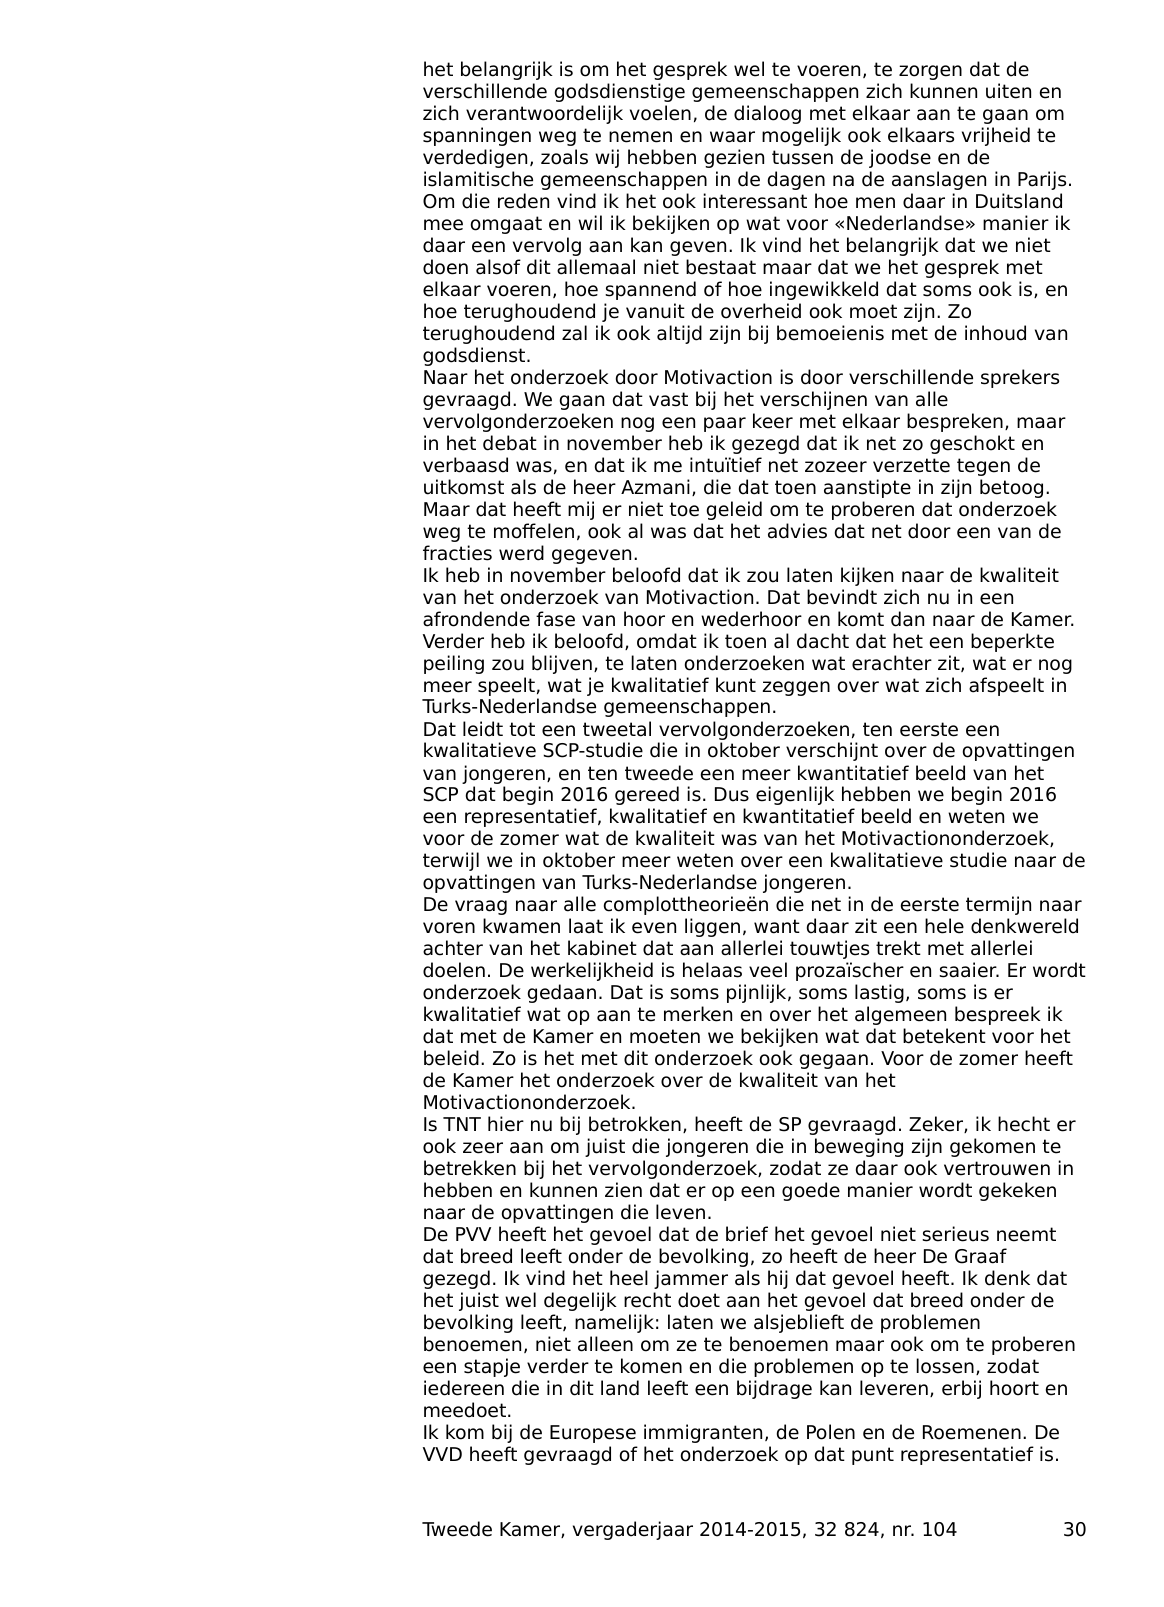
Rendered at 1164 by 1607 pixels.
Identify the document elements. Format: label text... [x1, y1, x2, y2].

text Is TNT hier nu bij betrokken, heeft de SP gevraagd. Zeker, ik hecht er ook zeer aan om juist die jongeren die in beweging zijn gekomen te betrekken bij het vervolgonderzoek, zodat ze daar ook vertrouwen in hebben en kunnen zien dat er op een goede manier wordt gekeken naar de opvattingen die leven. [422, 1114, 1087, 1224]
text het belangrijk is om het gesprek wel te voeren, te zorgen dat de verschillende godsdienstige gemeenschappen zich kunnen uiten en zich verantwoordelijk voelen, de dialoog met elkaar aan te gaan om spanningen weg te nemen en waar mogelijk ook elkaars vrijheid te verdedigen, zoals wij hebben gezien tussen de joodse en de islamitische gemeenschappen in de dagen na de aanslagen in Parijs. Om die reden vind ik het ook interessant hoe men daar in Duitsland mee omgaat en wil ik bekijken op wat voor «Nederlandse» manier ik daar een vervolg aan kan geven. Ik vind het belangrijk dat we niet doen alsof dit allemaal niet bestaat maar dat we het gesprek met elkaar voeren, hoe spannend of hoe ingewikkeld dat soms ook is, en hoe terughoudend je vanuit de overheid ook moet zijn. Zo terughoudend zal ik ook altijd zijn bij bemoeienis met de inhoud van godsdienst. [422, 59, 1087, 367]
text Naar het onderzoek door Motivaction is door verschillende sprekers gevraagd. We gaan dat vast bij het verschijnen van alle vervolgonderzoeken nog een paar keer met elkaar bespreken, maar in het debat in november heb ik gezegd dat ik net zo geschokt en verbaasd was, en dat ik me intuïtief net zozeer verzette tegen de uitkomst als de heer Azmani, die dat toen aanstipte in zijn betoog. Maar dat heeft mij er niet toe geleid om te proberen dat onderzoek weg te moffelen, ook al was dat het advies dat net door een van de fracties werd gegeven. [422, 367, 1087, 564]
text Ik heb in november beloofd dat ik zou laten kijken naar de kwaliteit van het onderzoek van Motivaction. Dat bevindt zich nu in een afrondende fase van hoor en wederhoor en komt dan naar de Kamer. Verder heb ik beloofd, omdat ik toen al dacht dat het een beperkte peiling zou blijven, te laten onderzoeken wat erachter zit, wat er nog meer speelt, wat je kwalitatief kunt zeggen over wat zich afspeelt in Turks-Nederlandse gemeenschappen. [422, 564, 1087, 718]
text Dat leidt tot een tweetal vervolgonderzoeken, ten eerste een kwalitatieve SCP-studie die in oktober verschijnt over de opvattingen van jongeren, en ten tweede een meer kwantitatief beeld van het SCP dat begin 2016 gereed is. Dus eigenlijk hebben we begin 2016 een representatief, kwalitatief en kwantitatief beeld en weten we voor de zomer wat de kwaliteit was van het Motivactiononderzoek, terwijl we in oktober meer weten over een kwalitatieve studie naar de opvattingen van Turks-Nederlandse jongeren. [422, 718, 1087, 894]
text Ik kom bij de Europese immigranten, de Polen en de Roemenen. De VVD heeft gevraagd of het onderzoek op dat punt representatief is. [422, 1422, 1087, 1466]
text De PVV heeft het gevoel dat de brief het gevoel niet serieus neemt dat breed leeft onder de bevolking, zo heeft de heer De Graaf gezegd. Ik vind het heel jammer als hij dat gevoel heeft. Ik denk dat het juist wel degelijk recht doet aan het gevoel dat breed onder de bevolking leeft, namelijk: laten we alsjeblieft de problemen benoemen, niet alleen om ze te benoemen maar ook om te proberen een stapje verder te komen en die problemen op te lossen, zodat iedereen die in dit land leeft een bijdrage kan leveren, erbij hoort en meedoet. [422, 1224, 1087, 1422]
text De vraag naar alle complottheorieën die net in de eerste termijn naar voren kwamen laat ik even liggen, want daar zit een hele denkwereld achter van het kabinet dat aan allerlei touwtjes trekt met allerlei doelen. De werkelijkheid is helaas veel prozaïscher en saaier. Er wordt onderzoek gedaan. Dat is soms pijnlijk, soms lastig, soms is er kwalitatief wat op aan te merken en over het algemeen bespreek ik dat met de Kamer en moeten we bekijken wat dat betekent voor het beleid. Zo is het met dit onderzoek ook gegaan. Voor de zomer heeft de Kamer het onderzoek over de kwaliteit van het Motivactiononderzoek. [422, 894, 1087, 1114]
